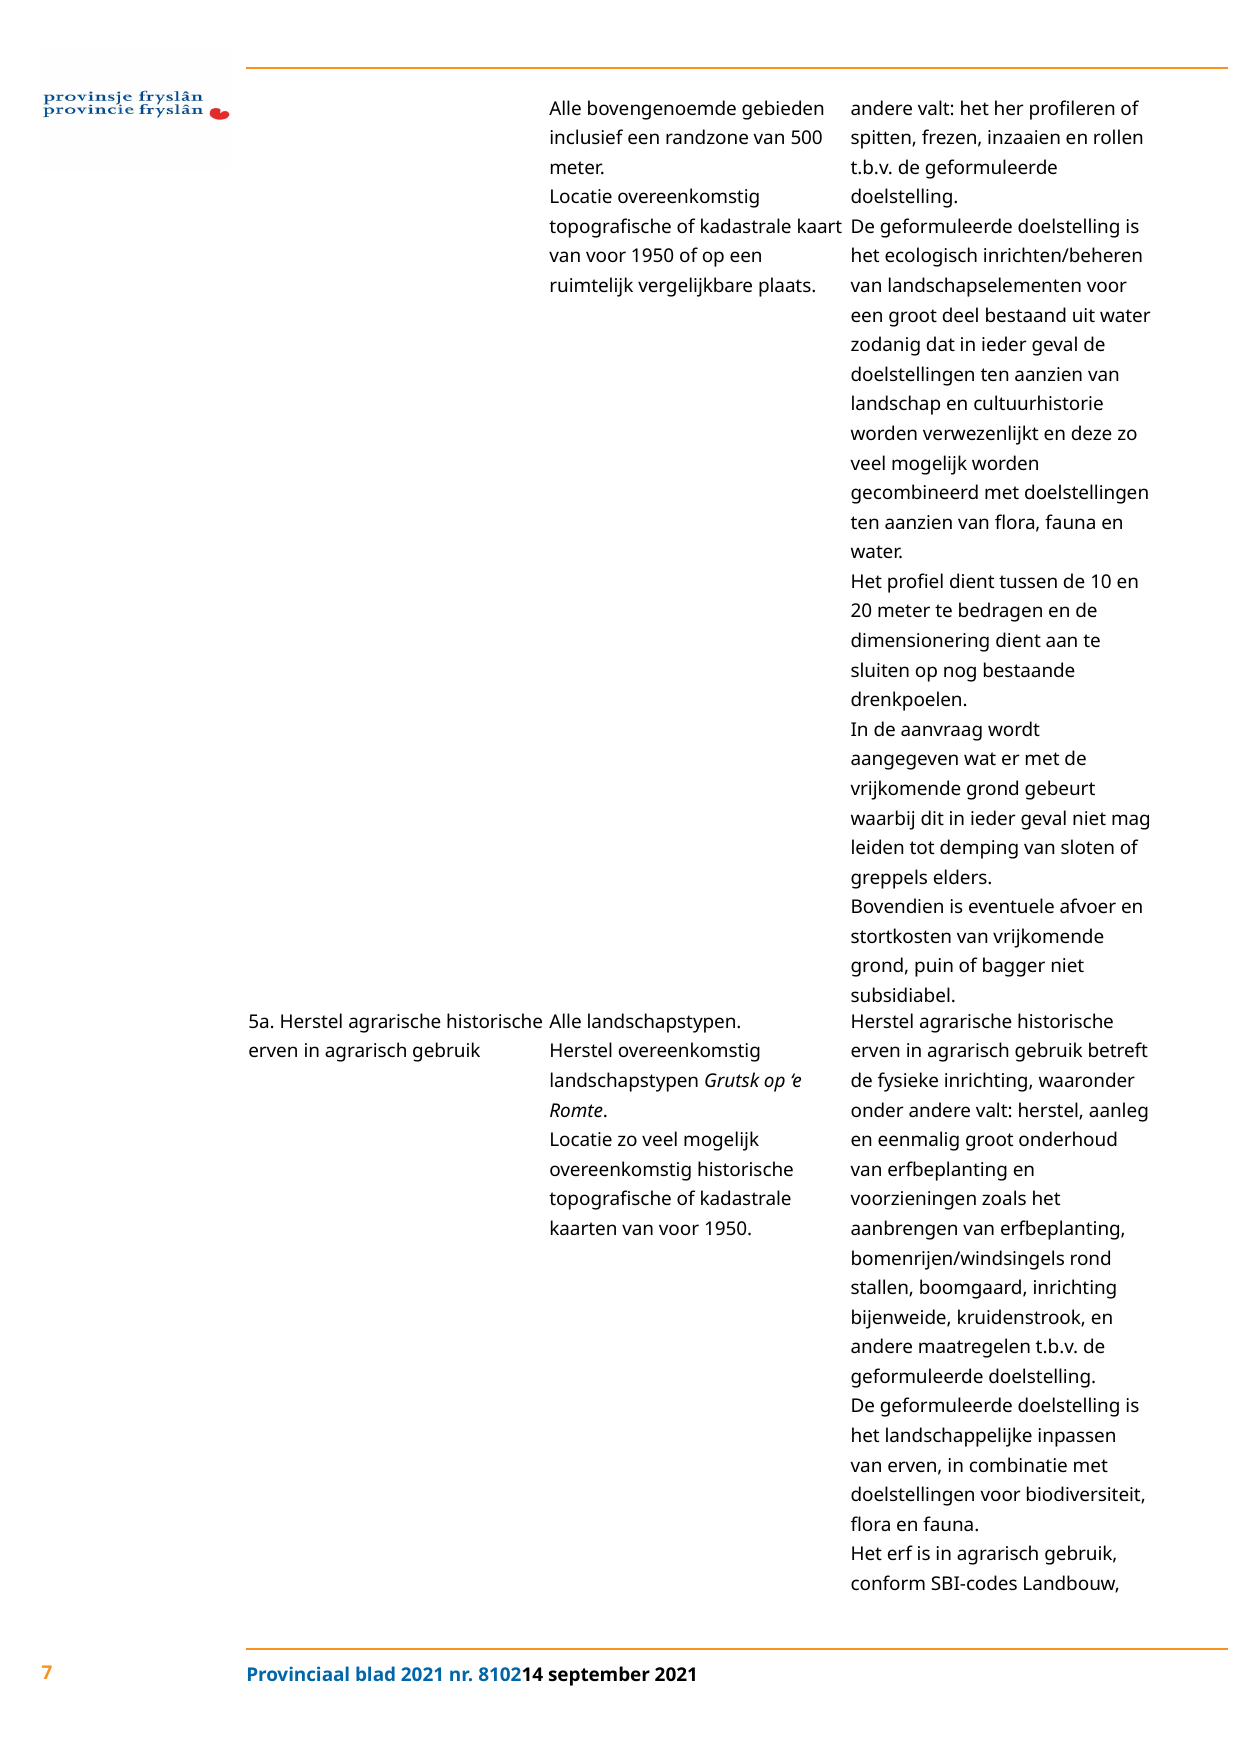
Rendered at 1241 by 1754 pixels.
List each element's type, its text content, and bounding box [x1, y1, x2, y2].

table_cell 5a. Herstel agrarische historische erven in agrarisch gebruik [248, 1008, 549, 1596]
picture [41, 47, 231, 172]
table_cell Alle bovengenoemde gebieden inclusief een randzone van 500 meter. Locatie overeenkomstig topografische of kadastrale kaart van voor 1950 of op een ruimtelijk vergelijkbare plaats. [549, 95, 850, 1008]
table_cell andere valt: het her profileren of spitten, frezen, inzaaien en rollen t.b.v. de geformuleerde doelstelling. De geformuleerde doelstelling is het ecologisch inrichten/beheren van landschapselementen voor een groot deel bestaand uit water zodanig dat in ieder geval de doelstellingen ten aanzien van landschap en cultuurhistorie worden verwezenlijkt en deze zo veel mogelijk worden gecombineerd met doelstellingen ten aanzien van flora, fauna en water. Het profiel dient tussen de 10 en 20 meter te bedragen en de dimensionering dient aan te sluiten op nog bestaande drenkpoelen. In de aanvraag wordt aangegeven wat er met de vrijkomende grond gebeurt waarbij dit in ieder geval niet mag leiden tot demping van sloten of greppels elders. Bovendien is eventuele afvoer en stortkosten van vrijkomende grond, puin of bagger niet subsidiabel. [850, 95, 1152, 1008]
table_cell Herstel agrarische historische erven in agrarisch gebruik betreft de fysieke inrichting, waaronder onder andere valt: herstel, aanleg en eenmalig groot onderhoud van erfbeplanting en voorzieningen zoals het aanbrengen van erfbeplanting, bomenrijen/windsingels rond stallen, boomgaard, inrichting bijenweide, kruidenstrook, en andere maatregelen t.b.v. de geformuleerde doelstelling. De geformuleerde doelstelling is het landschappelijke inpassen van erven, in combinatie met doelstellingen voor biodiversiteit, flora en fauna. Het erf is in agrarisch gebruik, conform SBI-codes Landbouw, [850, 1008, 1152, 1596]
table_cell [248, 95, 549, 1008]
table_cell Alle landschapstypen. Herstel overeenkomstig landschapstypen Grutsk op ‘e Romte. Locatie zo veel mogelijk overeenkomstig historische topografische of kadastrale kaarten van voor 1950. [549, 1008, 850, 1596]
